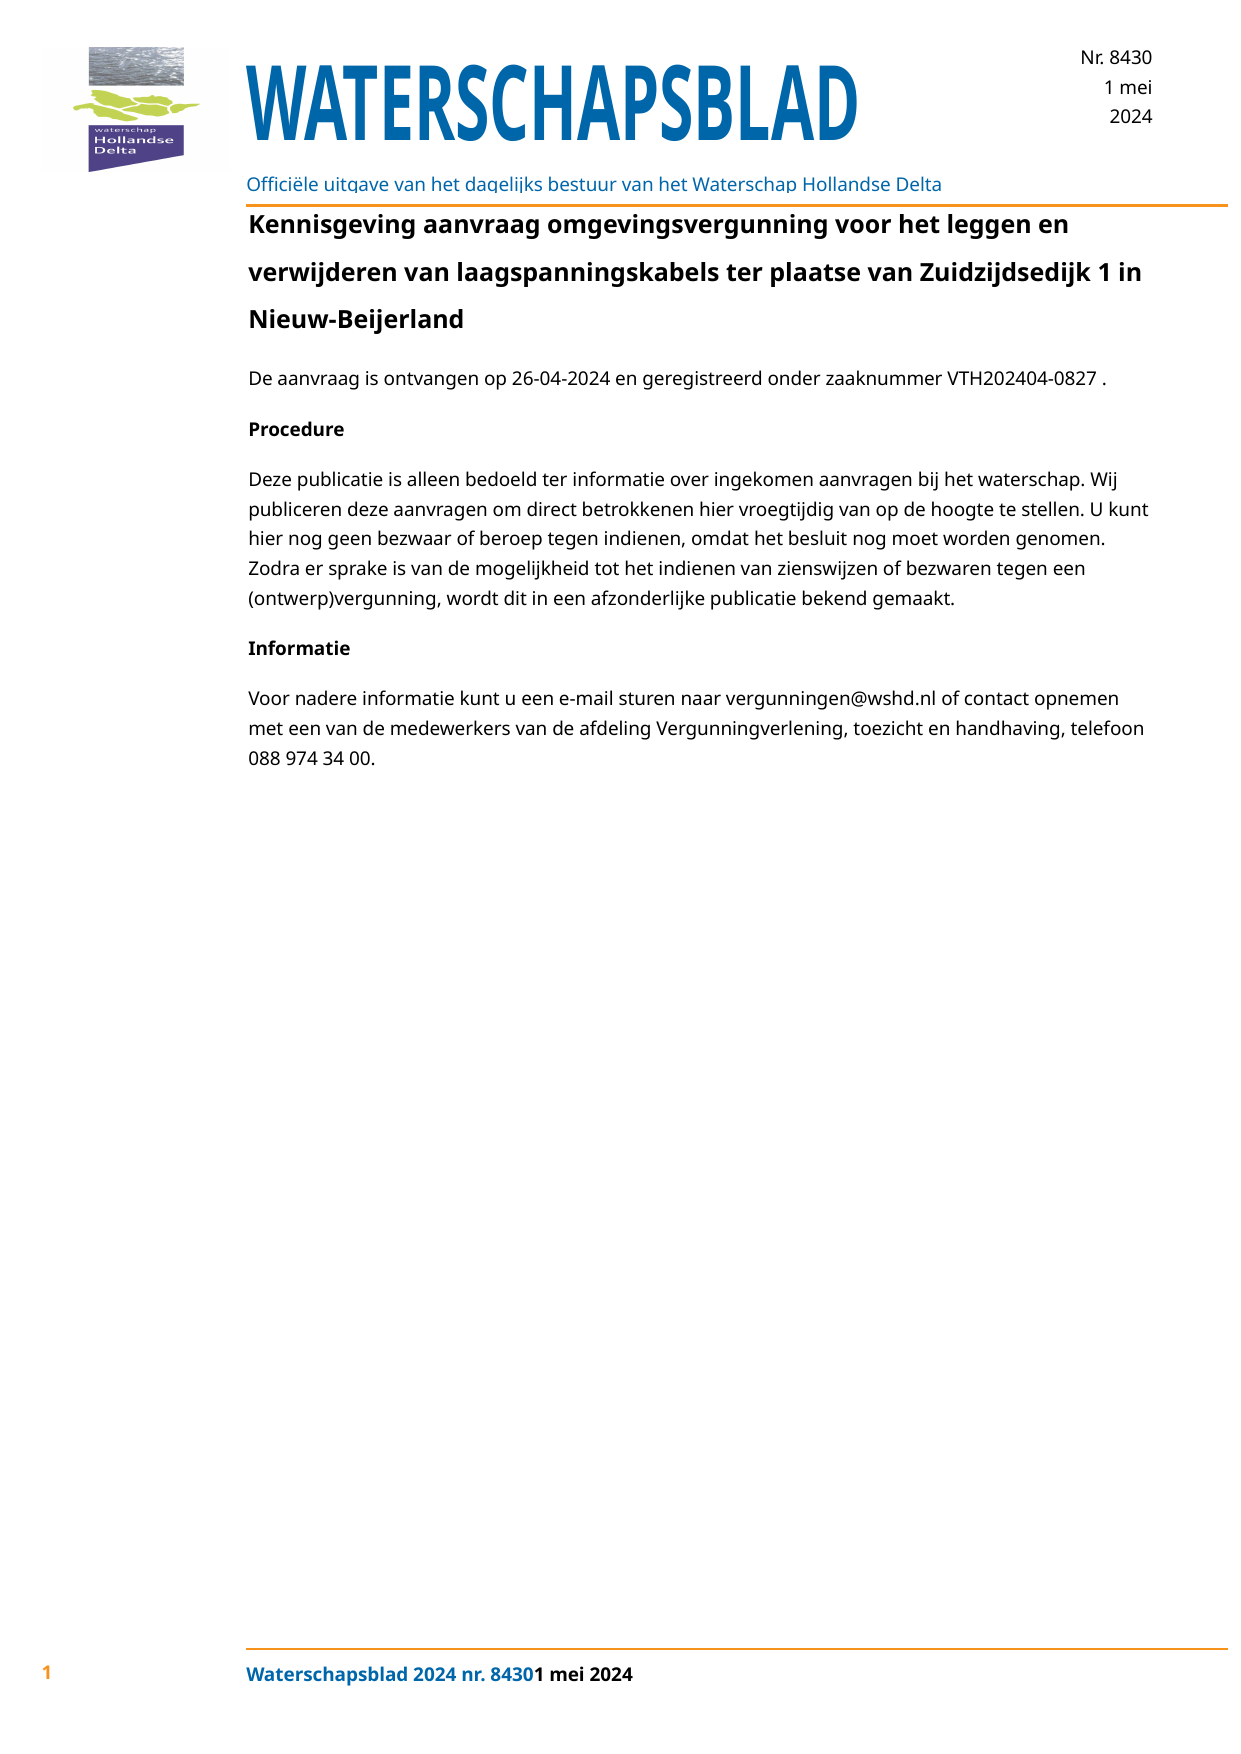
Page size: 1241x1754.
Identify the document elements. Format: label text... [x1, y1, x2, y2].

text Informatie [248, 635, 1152, 661]
text Voor nadere informatie kunt u een e-mail sturen naar vergunningen@wshd.nl of contact opnemen met een van de medewerkers van de afdeling Vergunningverlening, toezicht en handhaving, telefoon 088 974 34 00. [248, 686, 1152, 770]
text Procedure [248, 416, 1152, 442]
text Kennisgeving aanvraag omgevingsvergunning voor het leggen en verwijderen van laagspanningskabels ter plaatse van Zuidzijdsedijk 1 in Nieuw-Beijerland [248, 207, 1152, 336]
text Deze publicatie is alleen bedoeld ter informatie over ingekomen aanvragen bij het waterschap. Wij publiceren deze aanvragen om direct betrokkenen hier vroegtijdig van op de hoogte te stellen. U kunt hier nog geen bezwaar of beroep tegen indienen, omdat het besluit nog moet worden genomen. Zodra er sprake is van de mogelijkheid tot het indienen van zienswijzen of bezwaren tegen een (ontwerp)vergunning, wordt dit in een afzonderlijke publicatie bekend gemaakt. [248, 466, 1152, 610]
picture [41, 47, 231, 172]
text De aanvraag is ontvangen op 26-04-2024 en geregistreerd onder zaaknummer VTH202404-0827 . [248, 366, 1152, 391]
